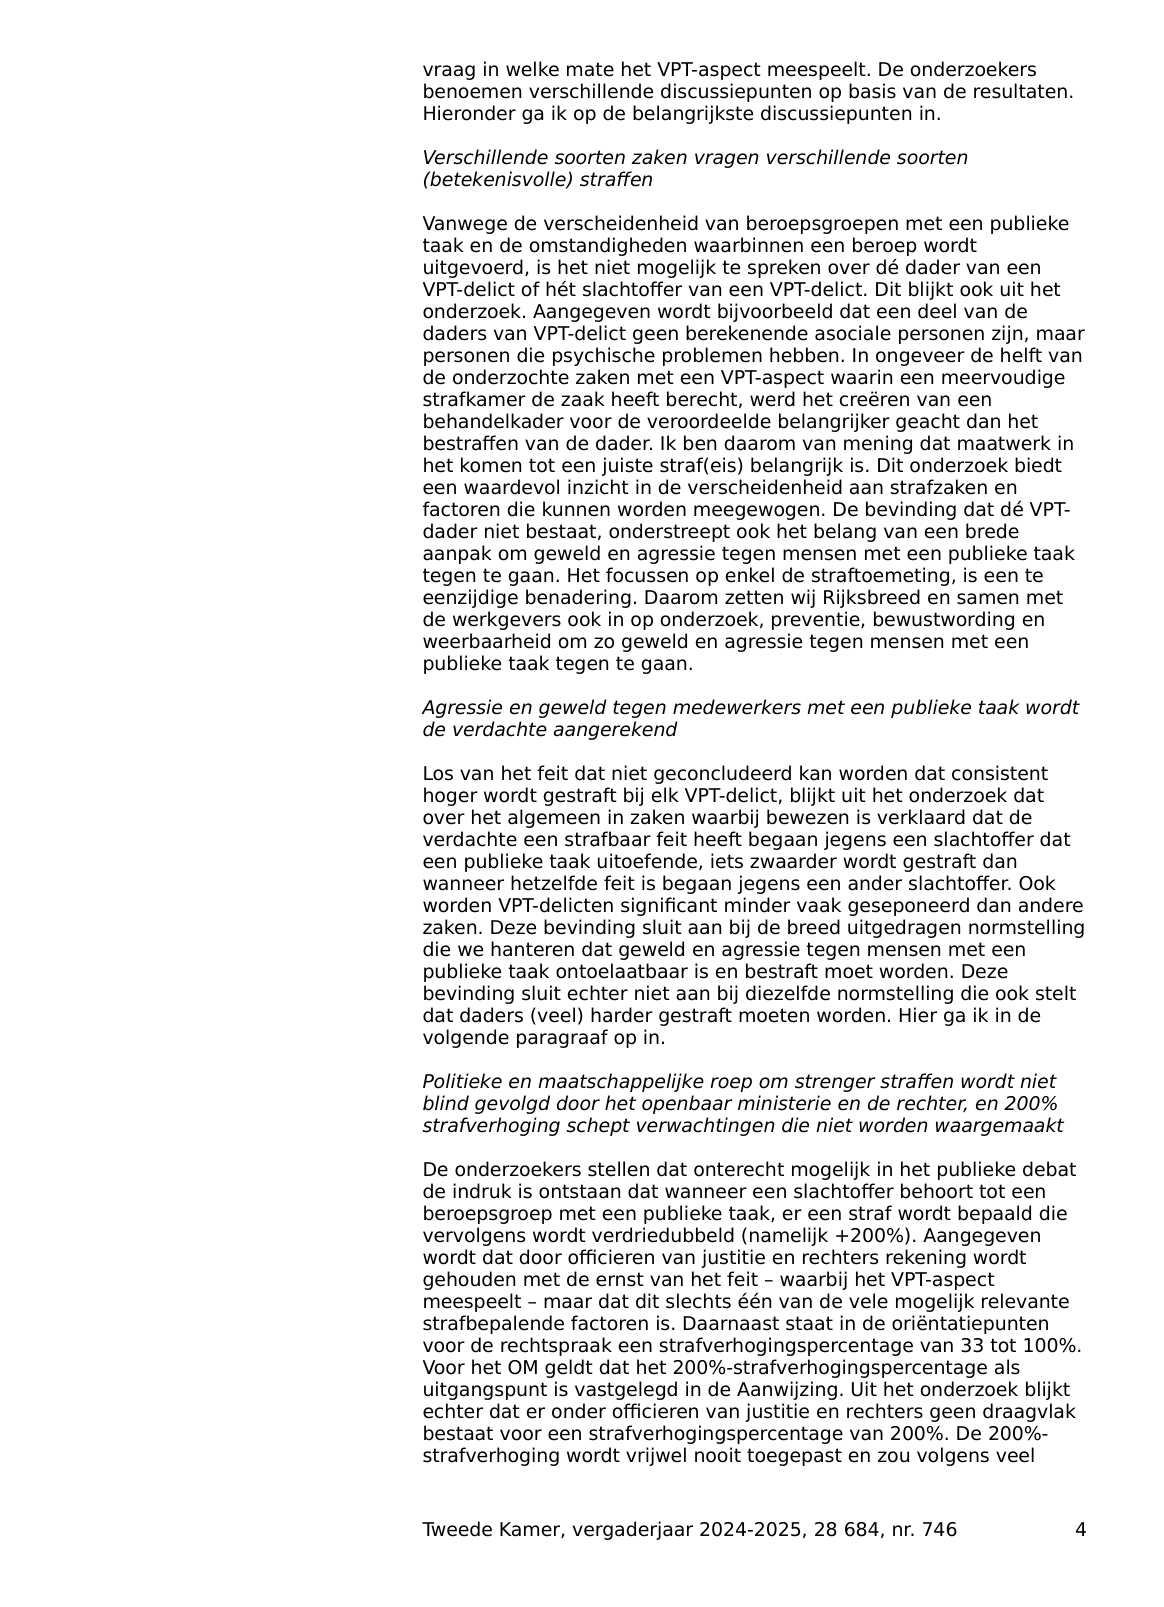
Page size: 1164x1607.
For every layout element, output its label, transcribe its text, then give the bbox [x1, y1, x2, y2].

text De onderzoekers stellen dat onterecht mogelijk in het publieke debat de indruk is ontstaan dat wanneer een slachtoffer behoort tot een beroepsgroep met een publieke taak, er een straf wordt bepaald die vervolgens wordt verdriedubbeld (namelijk +200%). Aangegeven wordt dat door officieren van justitie en rechters rekening wordt gehouden met de ernst van het feit – waarbij het VPT-aspect meespeelt – maar dat dit slechts één van de vele mogelijk relevante strafbepalende factoren is. Daarnaast staat in de oriëntatiepunten voor de rechtspraak een strafverhogingspercentage van 33 tot 100%. Voor het OM geldt dat het 200%-strafverhogingspercentage als uitgangspunt is vastgelegd in de Aanwijzing. Uit het onderzoek blijkt echter dat er onder officieren van justitie en rechters geen draagvlak bestaat voor een strafverhogingspercentage van 200%. De 200%-strafverhoging wordt vrijwel nooit toegepast en zou volgens veel [422, 1159, 1087, 1467]
subtitle Politieke en maatschappelijke roep om strenger straffen wordt niet blind gevolgd door het openbaar ministerie en de rechter, en 200% strafverhoging schept verwachtingen die niet worden waargemaakt [422, 1071, 1087, 1137]
subtitle Agressie en geweld tegen medewerkers met een publieke taak wordt de verdachte aangerekend [422, 697, 1087, 741]
text Los van het feit dat niet geconcludeerd kan worden dat consistent hoger wordt gestraft bij elk VPT-delict, blijkt uit het onderzoek dat over het algemeen in zaken waarbij bewezen is verklaard dat de verdachte een strafbaar feit heeft begaan jegens een slachtoffer dat een publieke taak uitoefende, iets zwaarder wordt gestraft dan wanneer hetzelfde feit is begaan jegens een ander slachtoffer. Ook worden VPT-delicten significant minder vaak geseponeerd dan andere zaken. Deze bevinding sluit aan bij de breed uitgedragen normstelling die we hanteren dat geweld en agressie tegen mensen met een publieke taak ontoelaatbaar is en bestraft moet worden. Deze bevinding sluit echter niet aan bij diezelfde normstelling die ook stelt dat daders (veel) harder gestraft moeten worden. Hier ga ik in de volgende paragraaf op in. [422, 763, 1087, 1049]
text vraag in welke mate het VPT-aspect meespeelt. De onderzoekers benoemen verschillende discussiepunten op basis van de resultaten. Hieronder ga ik op de belangrijkste discussiepunten in. [422, 59, 1087, 125]
subtitle Verschillende soorten zaken vragen verschillende soorten (betekenisvolle) straffen [422, 147, 1087, 191]
text Vanwege de verscheidenheid van beroepsgroepen met een publieke taak en de omstandigheden waarbinnen een beroep wordt uitgevoerd, is het niet mogelijk te spreken over dé dader van een VPT-delict of hét slachtoffer van een VPT-delict. Dit blijkt ook uit het onderzoek. Aangegeven wordt bijvoorbeeld dat een deel van de daders van VPT-delict geen berekenende asociale personen zijn, maar personen die psychische problemen hebben. In ongeveer de helft van de onderzochte zaken met een VPT-aspect waarin een meervoudige strafkamer de zaak heeft berecht, werd het creëren van een behandelkader voor de veroordeelde belangrijker geacht dan het bestraffen van de dader. Ik ben daarom van mening dat maatwerk in het komen tot een juiste straf(eis) belangrijk is. Dit onderzoek biedt een waardevol inzicht in de verscheidenheid aan strafzaken en factoren die kunnen worden meegewogen. De bevinding dat dé VPT-dader niet bestaat, onderstreept ook het belang van een brede aanpak om geweld en agressie tegen mensen met een publieke taak tegen te gaan. Het focussen op enkel de straftoemeting, is een te eenzijdige benadering. Daarom zetten wij Rijksbreed en samen met de werkgevers ook in op onderzoek, preventie, bewustwording en weerbaarheid om zo geweld en agressie tegen mensen met een publieke taak tegen te gaan. [422, 213, 1087, 675]
